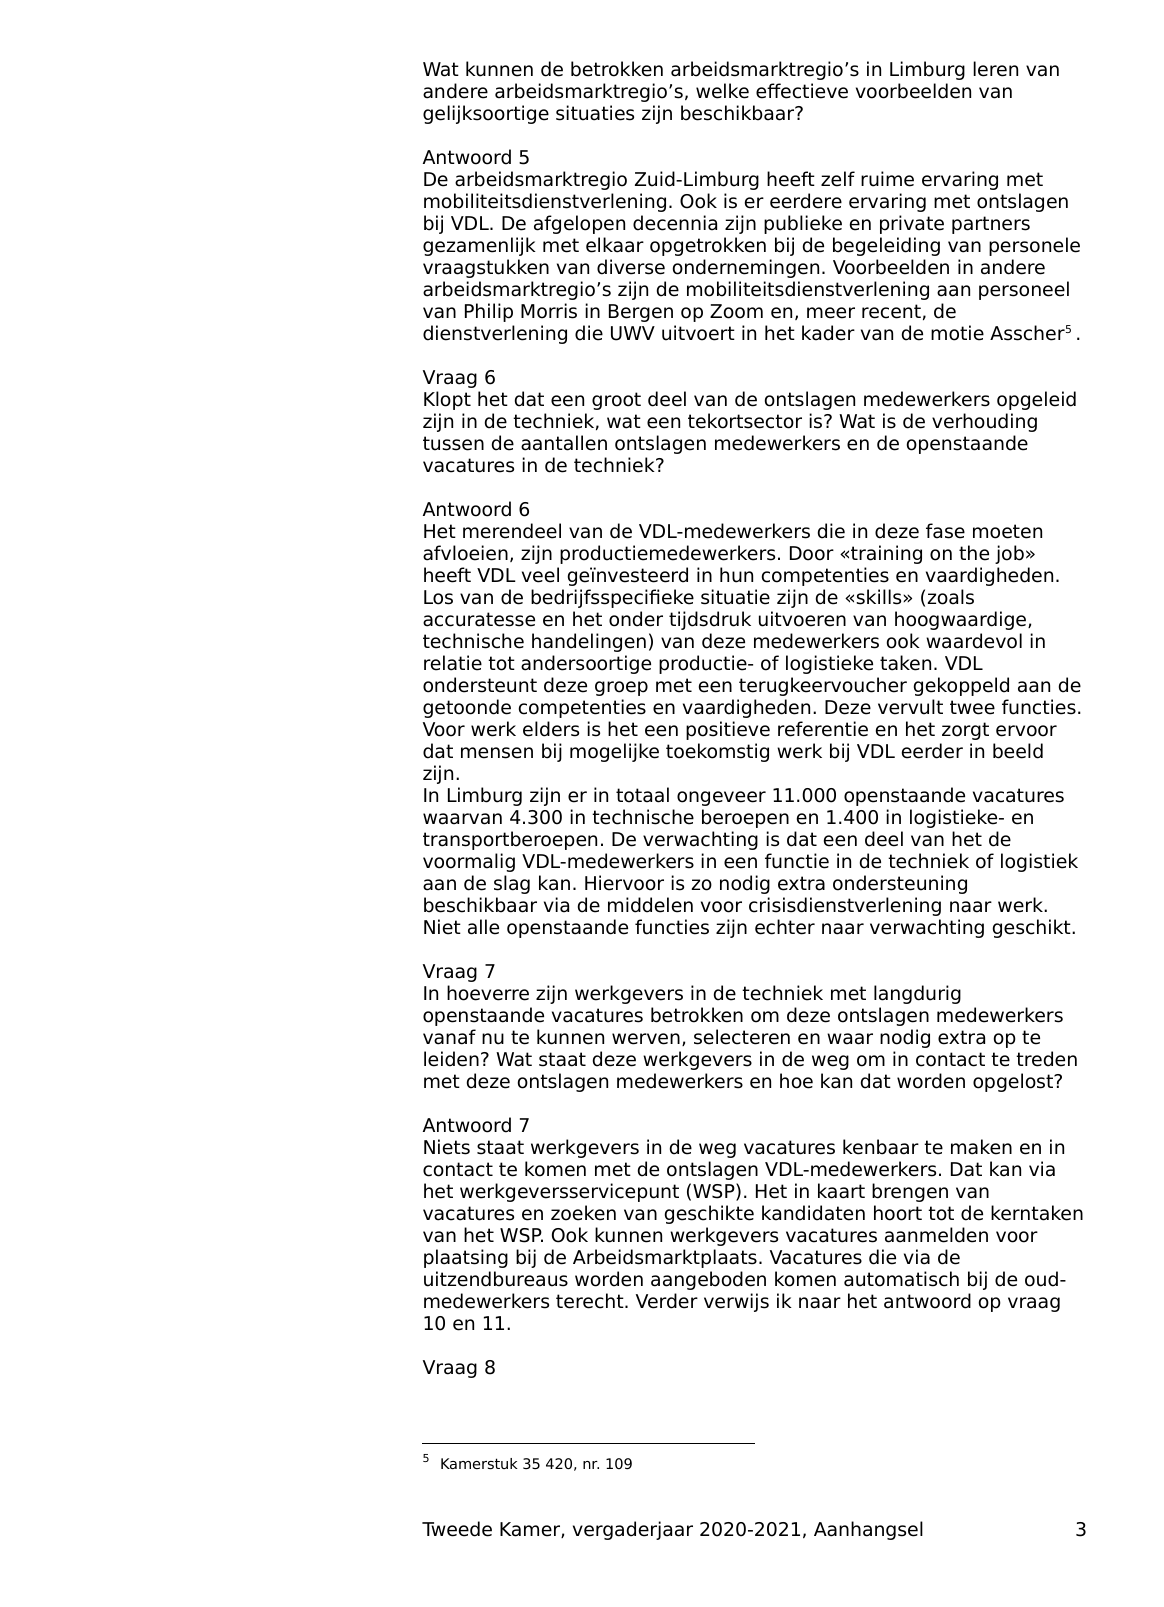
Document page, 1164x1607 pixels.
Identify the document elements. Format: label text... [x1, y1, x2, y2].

text In hoeverre zijn werkgevers in de techniek met langdurig openstaande vacatures betrokken om deze ontslagen medewerkers vanaf nu te kunnen werven, selecteren en waar nodig extra op te leiden? Wat staat deze werkgevers in de weg om in contact te treden met deze ontslagen medewerkers en hoe kan dat worden opgelost? [422, 983, 1087, 1093]
text Vraag 6 [422, 367, 1087, 389]
text Vraag 8 [422, 1357, 1087, 1379]
text In Limburg zijn er in totaal ongeveer 11.000 openstaande vacatures waarvan 4.300 in technische beroepen en 1.400 in logistieke- en transportberoepen. De verwachting is dat een deel van het de voormalig VDL-medewerkers in een functie in de techniek of logistiek aan de slag kan. Hiervoor is zo nodig extra ondersteuning beschikbaar via de middelen voor crisisdienstverlening naar werk. Niet alle openstaande functies zijn echter naar verwachting geschikt. [422, 785, 1087, 939]
text Klopt het dat een groot deel van de ontslagen medewerkers opgeleid zijn in de techniek, wat een tekortsector is? Wat is de verhouding tussen de aantallen ontslagen medewerkers en de openstaande vacatures in de techniek? [422, 389, 1087, 477]
text Niets staat werkgevers in de weg vacatures kenbaar te maken en in contact te komen met de ontslagen VDL-medewerkers. Dat kan via het werkgeversservicepunt (WSP). Het in kaart brengen van vacatures en zoeken van geschikte kandidaten hoort tot de kerntaken van het WSP. Ook kunnen werkgevers vacatures aanmelden voor plaatsing bij de Arbeidsmarktplaats. Vacatures die via de uitzendbureaus worden aangeboden komen automatisch bij de oud-medewerkers terecht. Verder verwijs ik naar het antwoord op vraag 10 en 11. [422, 1137, 1087, 1335]
text Kamerstuk 35 420, nr. 109 [422, 1452, 1087, 1474]
text Vraag 7 [422, 961, 1087, 983]
text Antwoord 6 [422, 499, 1087, 521]
text Wat kunnen de betrokken arbeidsmarktregio’s in Limburg leren van andere arbeidsmarktregio’s, welke effectieve voorbeelden van gelijksoortige situaties zijn beschikbaar? [422, 59, 1087, 125]
text Het merendeel van de VDL-medewerkers die in deze fase moeten afvloeien, zijn productiemedewerkers. Door «training on the job» heeft VDL veel geïnvesteerd in hun competenties en vaardigheden. Los van de bedrijfsspecifieke situatie zijn de «skills» (zoals accuratesse en het onder tijdsdruk uitvoeren van hoogwaardige, technische handelingen) van deze medewerkers ook waardevol in relatie tot andersoortige productie- of logistieke taken. VDL ondersteunt deze groep met een terugkeervoucher gekoppeld aan de getoonde competenties en vaardigheden. Deze vervult twee functies. Voor werk elders is het een positieve referentie en het zorgt ervoor dat mensen bij mogelijke toekomstig werk bij VDL eerder in beeld zijn. [422, 521, 1087, 785]
text Antwoord 5 [422, 147, 1087, 169]
text Antwoord 7 [422, 1115, 1087, 1137]
text De arbeidsmarktregio Zuid-Limburg heeft zelf ruime ervaring met mobiliteitsdienstverlening. Ook is er eerdere ervaring met ontslagen bij VDL. De afgelopen decennia zijn publieke en private partners gezamenlijk met elkaar opgetrokken bij de begeleiding van personele vraagstukken van diverse ondernemingen. Voorbeelden in andere arbeidsmarktregio’s zijn de mobiliteitsdienstverlening aan personeel van Philip Morris in Bergen op Zoom en, meer recent, de dienstverlening die UWV uitvoert in het kader van de motie Asscher. [422, 169, 1087, 345]
